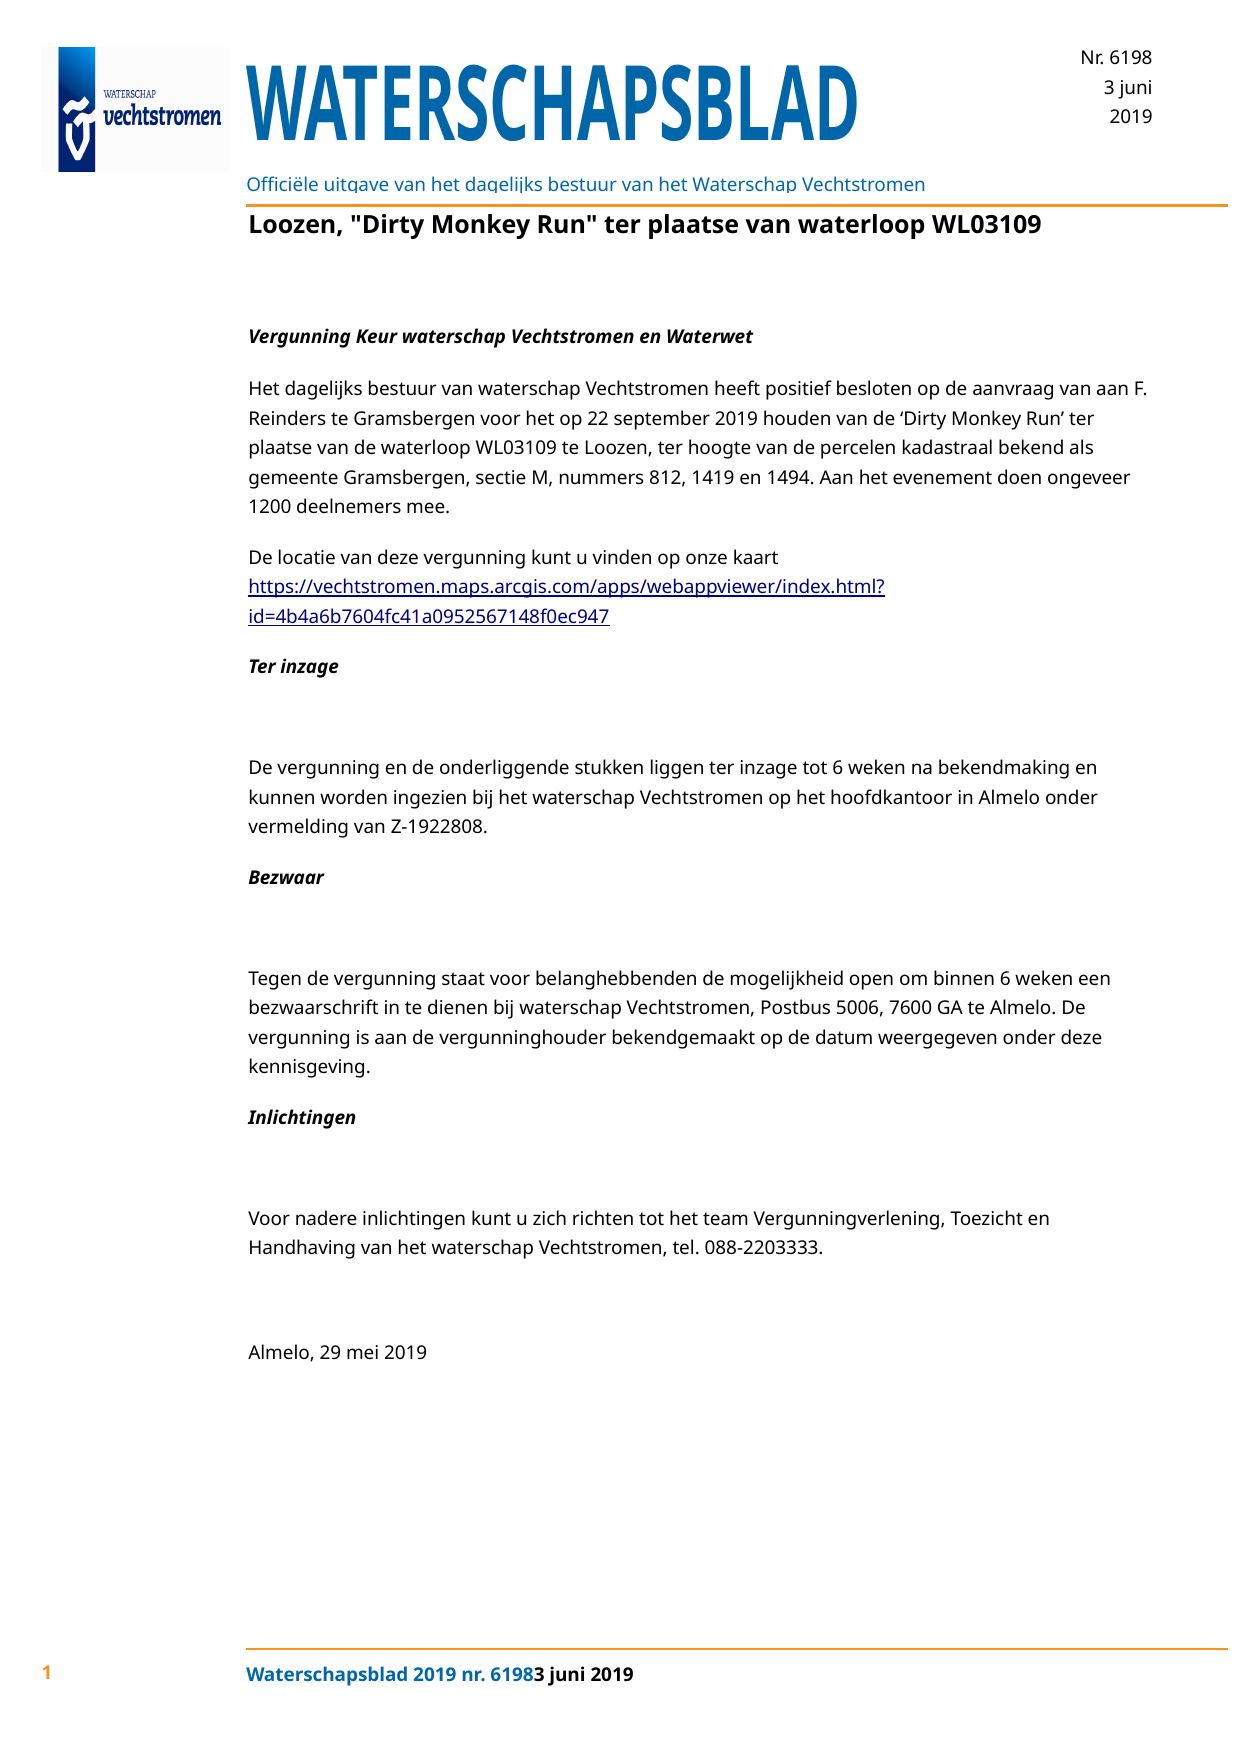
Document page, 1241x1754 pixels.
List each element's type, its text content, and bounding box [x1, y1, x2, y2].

text Loozen, "Dirty Monkey Run" ter plaatse van waterloop WL03109 [248, 207, 1152, 241]
text Vergunning Keur waterschap Vechtstromen en Waterwet [248, 321, 1152, 350]
picture [41, 47, 231, 172]
text Voor nadere inlichtingen kunt u zich richten tot het team Vergunningverlening, Toezicht en Handhaving van het waterschap Vechtstromen, tel. 088-2203333. [248, 1205, 1152, 1260]
text Inlichtingen [248, 1104, 1152, 1129]
text Almelo, 29 mei 2019 [248, 1339, 1152, 1365]
text Ter inzage [248, 653, 1152, 679]
text Tegen de vergunning staat voor belanghebbenden de mogelijkheid open om binnen 6 weken een bezwaarschrift in te dienen bij waterschap Vechtstromen, Postbus 5006, 7600 GA te Almelo. De vergunning is aan de vergunninghouder bekendgemaakt op de datum weergegeven onder deze kennisgeving. [248, 965, 1152, 1079]
text Bezwaar [248, 864, 1152, 889]
text Het dagelijks bestuur van waterschap Vechtstromen heeft positief besloten op de aanvraag van aan F. Reinders te Gramsbergen voor het op 22 september 2019 houden van de ‘Dirty Monkey Run’ ter plaatse van de waterloop WL03109 te Loozen, ter hoogte van de percelen kadastraal bekend als gemeente Gramsbergen, sectie M, nummers 812, 1419 en 1494. Aan het evenement doen ongeveer 1200 deelnemers mee. [248, 375, 1152, 519]
text De locatie van deze vergunning kunt u vinden op onze kaart https://vechtstromen.maps.arcgis.com/apps/webappviewer/index.html?id=4b4a6b7604fc41a0952567148f0ec947 [248, 544, 1152, 629]
text De vergunning en de onderliggende stukken liggen ter inzage tot 6 weken na bekendmaking en kunnen worden ingezien bij het waterschap Vechtstromen op het hoofdkantoor in Almelo onder vermelding van Z-1922808. [248, 754, 1152, 839]
